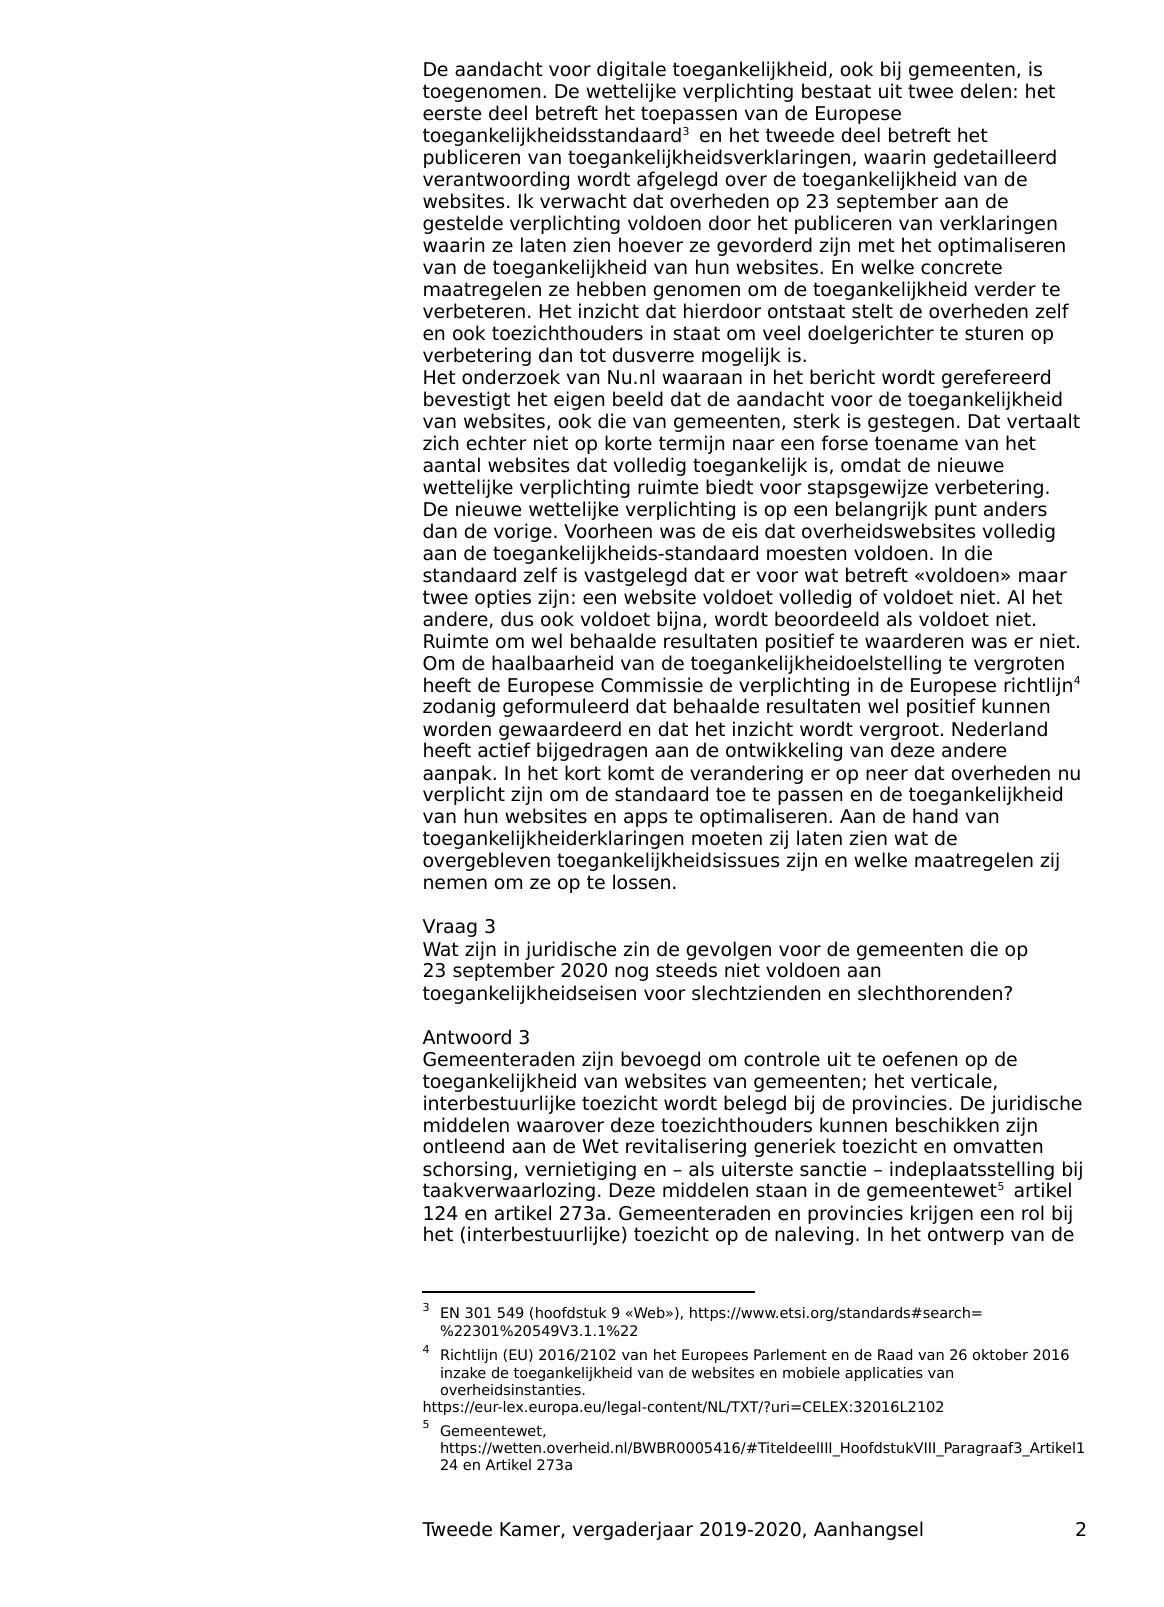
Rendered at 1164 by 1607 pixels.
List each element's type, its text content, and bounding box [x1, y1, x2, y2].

text Gemeenteraden zijn bevoegd om controle uit te oefenen op de toegankelijkheid van websites van gemeenten; het verticale, interbestuurlijke toezicht wordt belegd bij de provincies. De juridische middelen waarover deze toezichthouders kunnen beschikken zijn ontleend aan de Wet revitalisering generiek toezicht en omvatten schorsing, vernietiging en – als uiterste sanctie – indeplaatsstelling bij taakverwaarlozing. Deze middelen staan in de gemeentewet artikel 124 en artikel 273a. Gemeenteraden en provincies krijgen een rol bij het (interbestuurlijke) toezicht op de naleving. In het ontwerp van de [422, 1048, 1087, 1246]
text https://eur-lex.europa.eu/legal-content/NL/TXT/?uri=CELEX:32016L2102 [422, 1399, 1087, 1416]
text Het onderzoek van Nu.nl waaraan in het bericht wordt gerefereerd bevestigt het eigen beeld dat de aandacht voor de toegankelijkheid van websites, ook die van gemeenten, sterk is gestegen. Dat vertaalt zich echter niet op korte termijn naar een forse toename van het aantal websites dat volledig toegankelijk is, omdat de nieuwe wettelijke verplichting ruimte biedt voor stapsgewijze verbetering. [422, 367, 1087, 499]
text Wat zijn in juridische zin de gevolgen voor de gemeenten die op 23 september 2020 nog steeds niet voldoen aan toegankelijkheidseisen voor slechtzienden en slechthorenden? [422, 938, 1087, 1004]
text Gemeentewet, https://wetten.overheid.nl/BWBR0005416/#TiteldeelIII_HoofdstukVIII_Paragraaf3_Artikel124 en Artikel 273a [422, 1418, 1087, 1474]
text De nieuwe wettelijke verplichting is op een belangrijk punt anders dan de vorige. Voorheen was de eis dat overheidswebsites volledig aan de toegankelijkheids-standaard moesten voldoen. In die standaard zelf is vastgelegd dat er voor wat betreft «voldoen» maar twee opties zijn: een website voldoet volledig of voldoet niet. Al het andere, dus ook voldoet bijna, wordt beoordeeld als voldoet niet. Ruimte om wel behaalde resultaten positief te waarderen was er niet. [422, 499, 1087, 652]
text Antwoord 3 [422, 1027, 1087, 1048]
text EN 301 549 (hoofdstuk 9 «Web»), https://www.etsi.org/standards#search=%22301%20549V3.1.1%22 [422, 1301, 1087, 1340]
text De aandacht voor digitale toegankelijkheid, ook bij gemeenten, is toegenomen. De wettelijke verplichting bestaat uit twee delen: het eerste deel betreft het toepassen van de Europese toegankelijkheidsstandaard en het tweede deel betreft het publiceren van toegankelijkheidsverklaringen, waarin gedetailleerd verantwoording wordt afgelegd over de toegankelijkheid van de websites. Ik verwacht dat overheden op 23 september aan de gestelde verplichting voldoen door het publiceren van verklaringen waarin ze laten zien hoever ze gevorderd zijn met het optimaliseren van de toegankelijkheid van hun websites. En welke concrete maatregelen ze hebben genomen om de toegankelijkheid verder te verbeteren. Het inzicht dat hierdoor ontstaat stelt de overheden zelf en ook toezichthouders in staat om veel doelgerichter te sturen op verbetering dan tot dusverre mogelijk is. [422, 59, 1087, 367]
text Vraag 3 [422, 916, 1087, 938]
text Richtlijn (EU) 2016/2102 van het Europees Parlement en de Raad van 26 oktober 2016 inzake de toegankelijkheid van de websites en mobiele applicaties van overheidsinstanties. [422, 1343, 1087, 1399]
text Om de haalbaarheid van de toegankelijkheidoelstelling te vergroten heeft de Europese Commissie de verplichting in de Europese richtlijn zodanig geformuleerd dat behaalde resultaten wel positief kunnen worden gewaardeerd en dat het inzicht wordt vergroot. Nederland heeft actief bijgedragen aan de ontwikkeling van deze andere aanpak. In het kort komt de verandering er op neer dat overheden nu verplicht zijn om de standaard toe te passen en de toegankelijkheid van hun websites en apps te optimaliseren. Aan de hand van toegankelijkheiderklaringen moeten zij laten zien wat de overgebleven toegankelijkheidsissues zijn en welke maatregelen zij nemen om ze op te lossen. [422, 652, 1087, 894]
